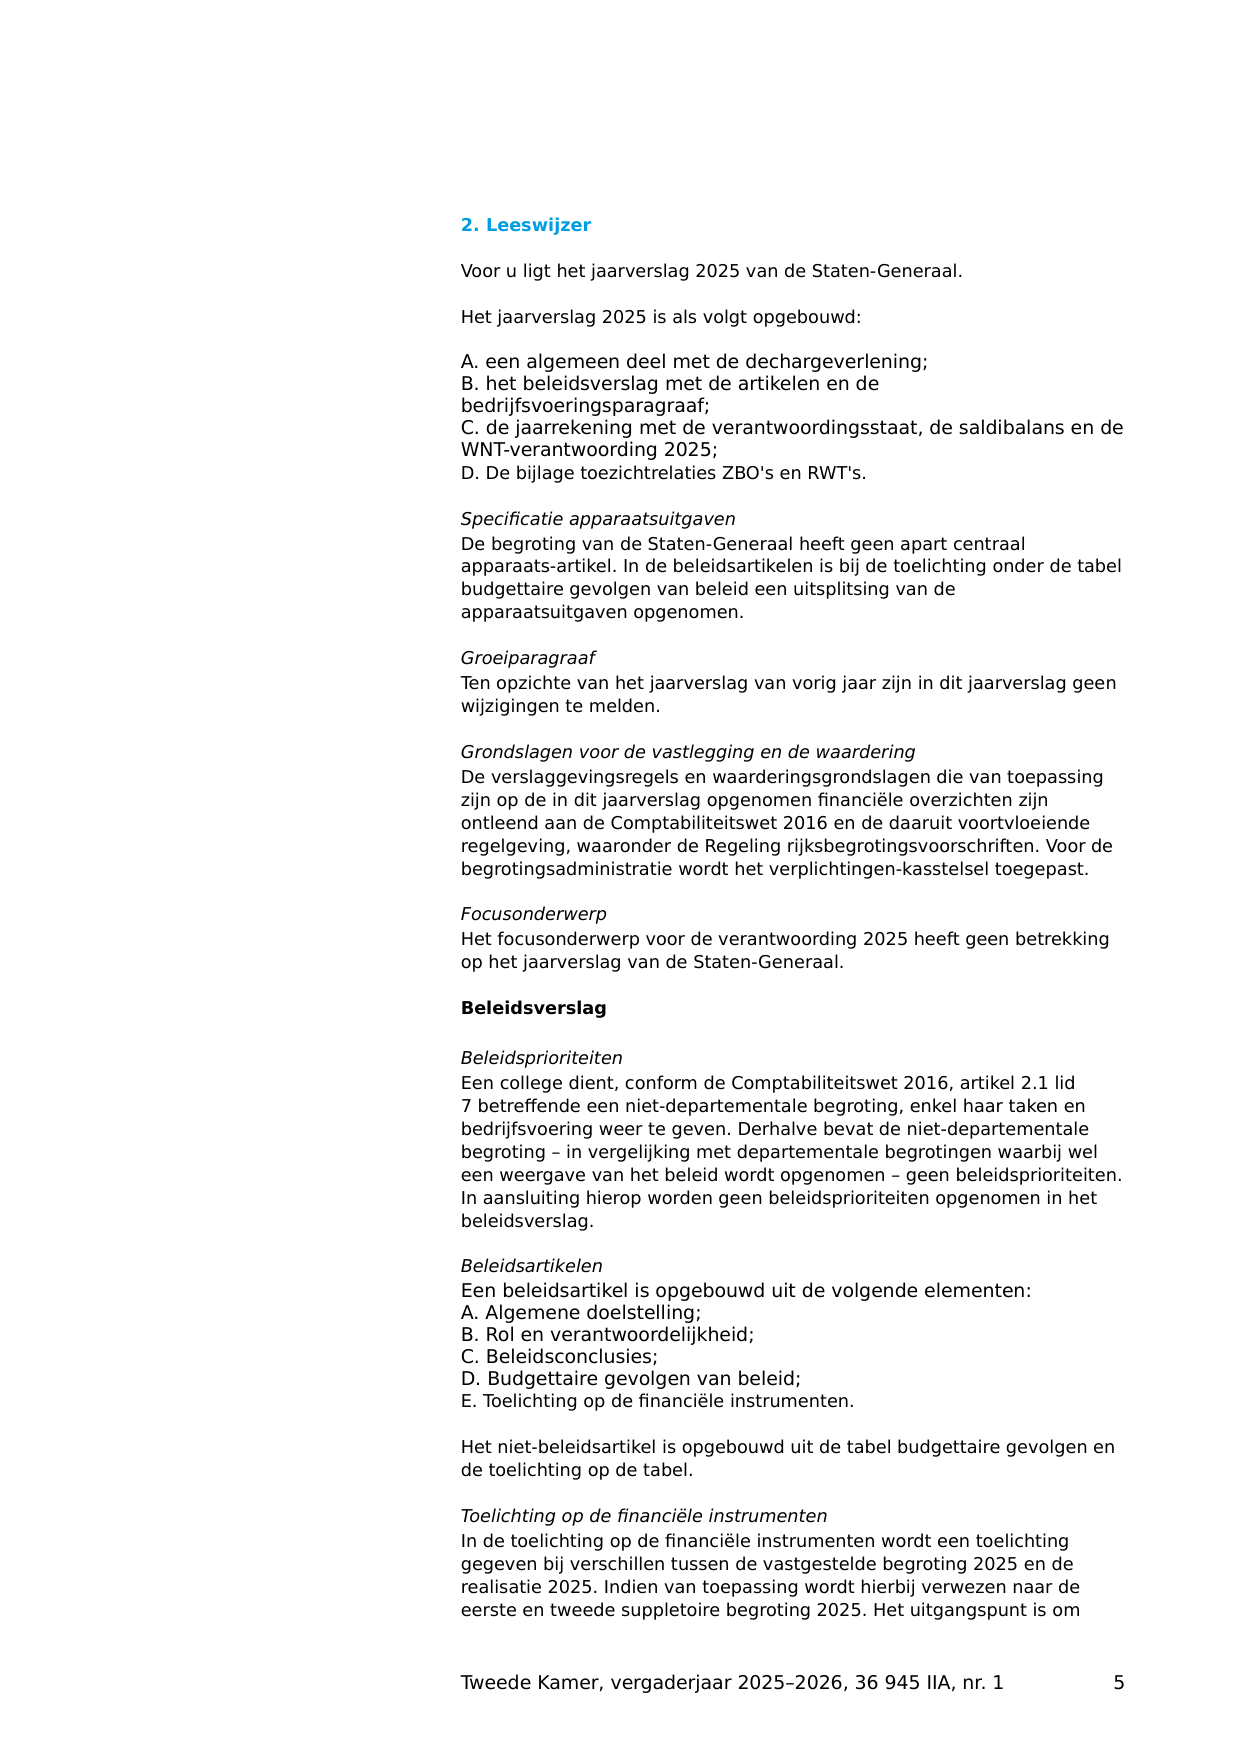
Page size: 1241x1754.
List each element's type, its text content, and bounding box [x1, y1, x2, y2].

text Het jaarverslag 2025 is als volgt opgebouwd: [461, 305, 1125, 328]
text D. De bijlage toezichtrelaties ZBO's en RWT's. [461, 461, 1125, 484]
text Een beleidsartikel is opgebouwd uit de volgende elementen: [461, 1279, 1125, 1302]
text C. Beleidsconclusies; [461, 1346, 1125, 1367]
text Het focusonderwerp voor de verantwoording 2025 heeft geen betrekking op het jaarverslag van de Staten-Generaal. [461, 927, 1125, 973]
text A. een algemeen deel met de dechargeverlening; [461, 351, 1125, 373]
text Groeiparagraaf [461, 646, 1125, 669]
text De begroting van de Staten-Generaal heeft geen apart centraal apparaats-artikel. In de beleidsartikelen is bij de toelichting onder de tabel budgettaire gevolgen van beleid een uitsplitsing van de apparaatsuitgaven opgenomen. [461, 532, 1125, 623]
text Voor u ligt het jaarverslag 2025 van de Staten-Generaal. [461, 259, 1125, 282]
text In de toelichting op de financiële instrumenten wordt een toelichting gegeven bij verschillen tussen de vastgestelde begroting 2025 en de realisatie 2025. Indien van toepassing wordt hierbij verwezen naar de eerste en tweede suppletoire begroting 2025. Het uitgangspunt is om [461, 1529, 1125, 1621]
text Beleidsartikelen [461, 1254, 1125, 1277]
text Beleidsverslag [461, 996, 1125, 1019]
text B. het beleidsverslag met de artikelen en de bedrijfsvoeringsparagraaf; [461, 373, 1125, 417]
title 2. Leeswijzer [461, 213, 1125, 236]
text Specificatie apparaatsuitgaven [461, 507, 1125, 529]
text E. Toelichting op de financiële instrumenten. [461, 1389, 1125, 1412]
text D. Budgettaire gevolgen van beleid; [461, 1367, 1125, 1389]
text Beleidsprioriteiten [461, 1046, 1125, 1069]
text Ten opzichte van het jaarverslag van vorig jaar zijn in dit jaarverslag geen wijzigingen te melden. [461, 671, 1125, 717]
text Grondslagen voor de vastlegging en de waardering [461, 740, 1125, 763]
text C. de jaarrekening met de verantwoordingsstaat, de saldibalans en de WNT-verantwoording 2025; [461, 417, 1125, 461]
text Het niet-beleidsartikel is opgebouwd uit de tabel budgettaire gevolgen en de toelichting op de tabel. [461, 1435, 1125, 1481]
text Een college dient, conform de Comptabiliteitswet 2016, artikel 2.1 lid 7 betreffende een niet-departementale begroting, enkel haar taken en bedrijfsvoering weer te geven. Derhalve bevat de niet-departementale begroting – in vergelijking met departementale begrotingen waarbij wel een weergave van het beleid wordt opgenomen – geen beleidsprioriteiten. In aansluiting hierop worden geen beleidsprioriteiten opgenomen in het beleidsverslag. [461, 1071, 1125, 1232]
text B. Rol en verantwoordelijkheid; [461, 1323, 1125, 1346]
text Focusonderwerp [461, 902, 1125, 925]
text A. Algemene doelstelling; [461, 1302, 1125, 1323]
text Toelichting op de financiële instrumenten [461, 1504, 1125, 1527]
text De verslaggevingsregels en waarderingsgrondslagen die van toepassing zijn op de in dit jaarverslag opgenomen financiële overzichten zijn ontleend aan de Comptabiliteitswet 2016 en de daaruit voortvloeiende regelgeving, waaronder de Regeling rijksbegrotingsvoorschriften. Voor de begrotingsadministratie wordt het verplichtingen-kasstelsel toegepast. [461, 765, 1125, 879]
